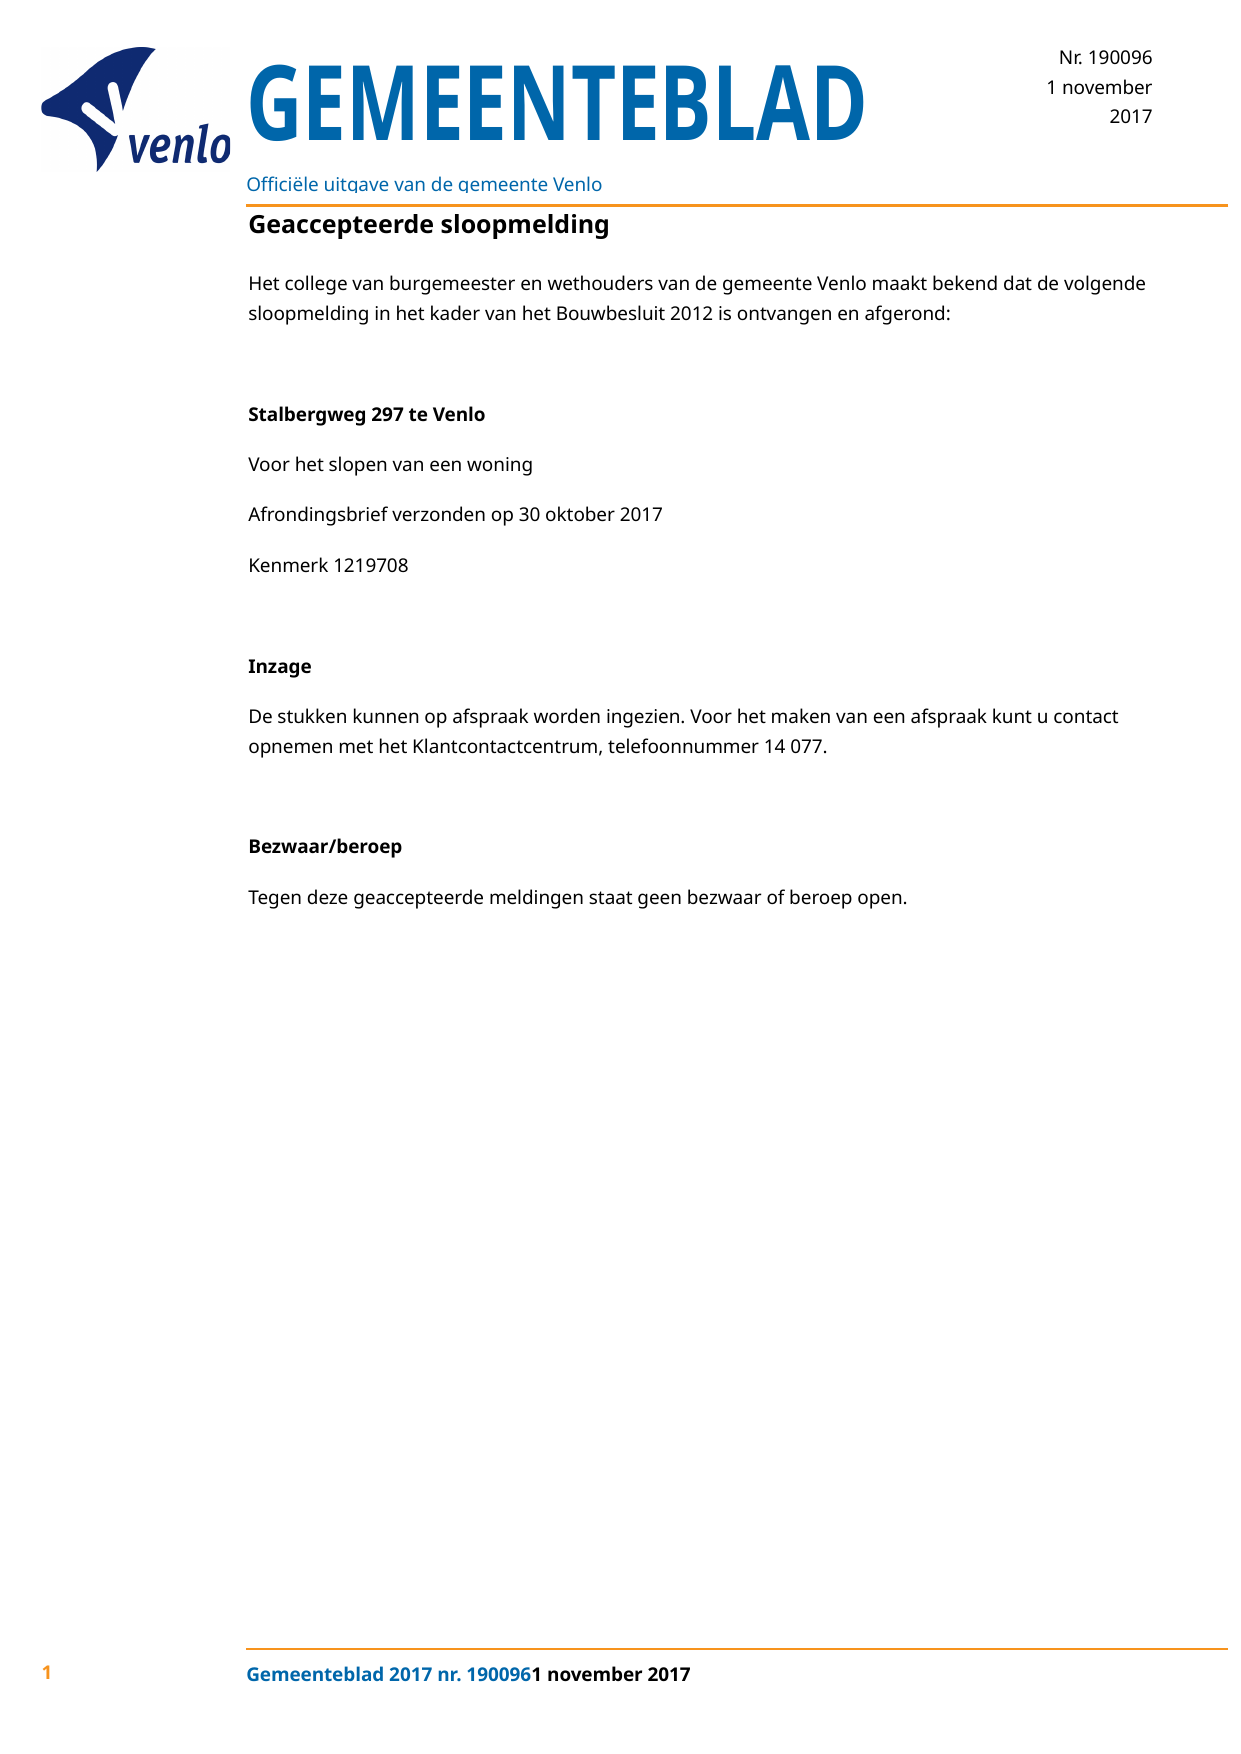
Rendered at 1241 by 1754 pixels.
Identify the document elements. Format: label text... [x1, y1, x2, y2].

text Kenmerk 1219708 [248, 552, 1152, 578]
text Afrondingsbrief verzonden op 30 oktober 2017 [248, 502, 1152, 527]
text Stalbergweg 297 te Venlo [248, 401, 1152, 426]
text Tegen deze geaccepteerde meldingen staat geen bezwaar of beroep open. [248, 884, 1152, 910]
text Het college van burgemeester en wethouders van de gemeente Venlo maakt bekend dat de volgende sloopmelding in het kader van het Bouwbesluit 2012 is ontvangen en afgerond: [248, 270, 1152, 326]
text De stukken kunnen op afspraak worden ingezien. Voor het maken van een afspraak kunt u contact opnemen met het Klantcontactcentrum, telefoonnummer 14 077. [248, 703, 1152, 758]
picture [41, 47, 231, 172]
text Voor het slopen van een woning [248, 451, 1152, 477]
text Geaccepteerde sloopmelding [248, 207, 1152, 241]
text Inzage [248, 653, 1152, 678]
text Bezwaar/beroep [248, 834, 1152, 859]
